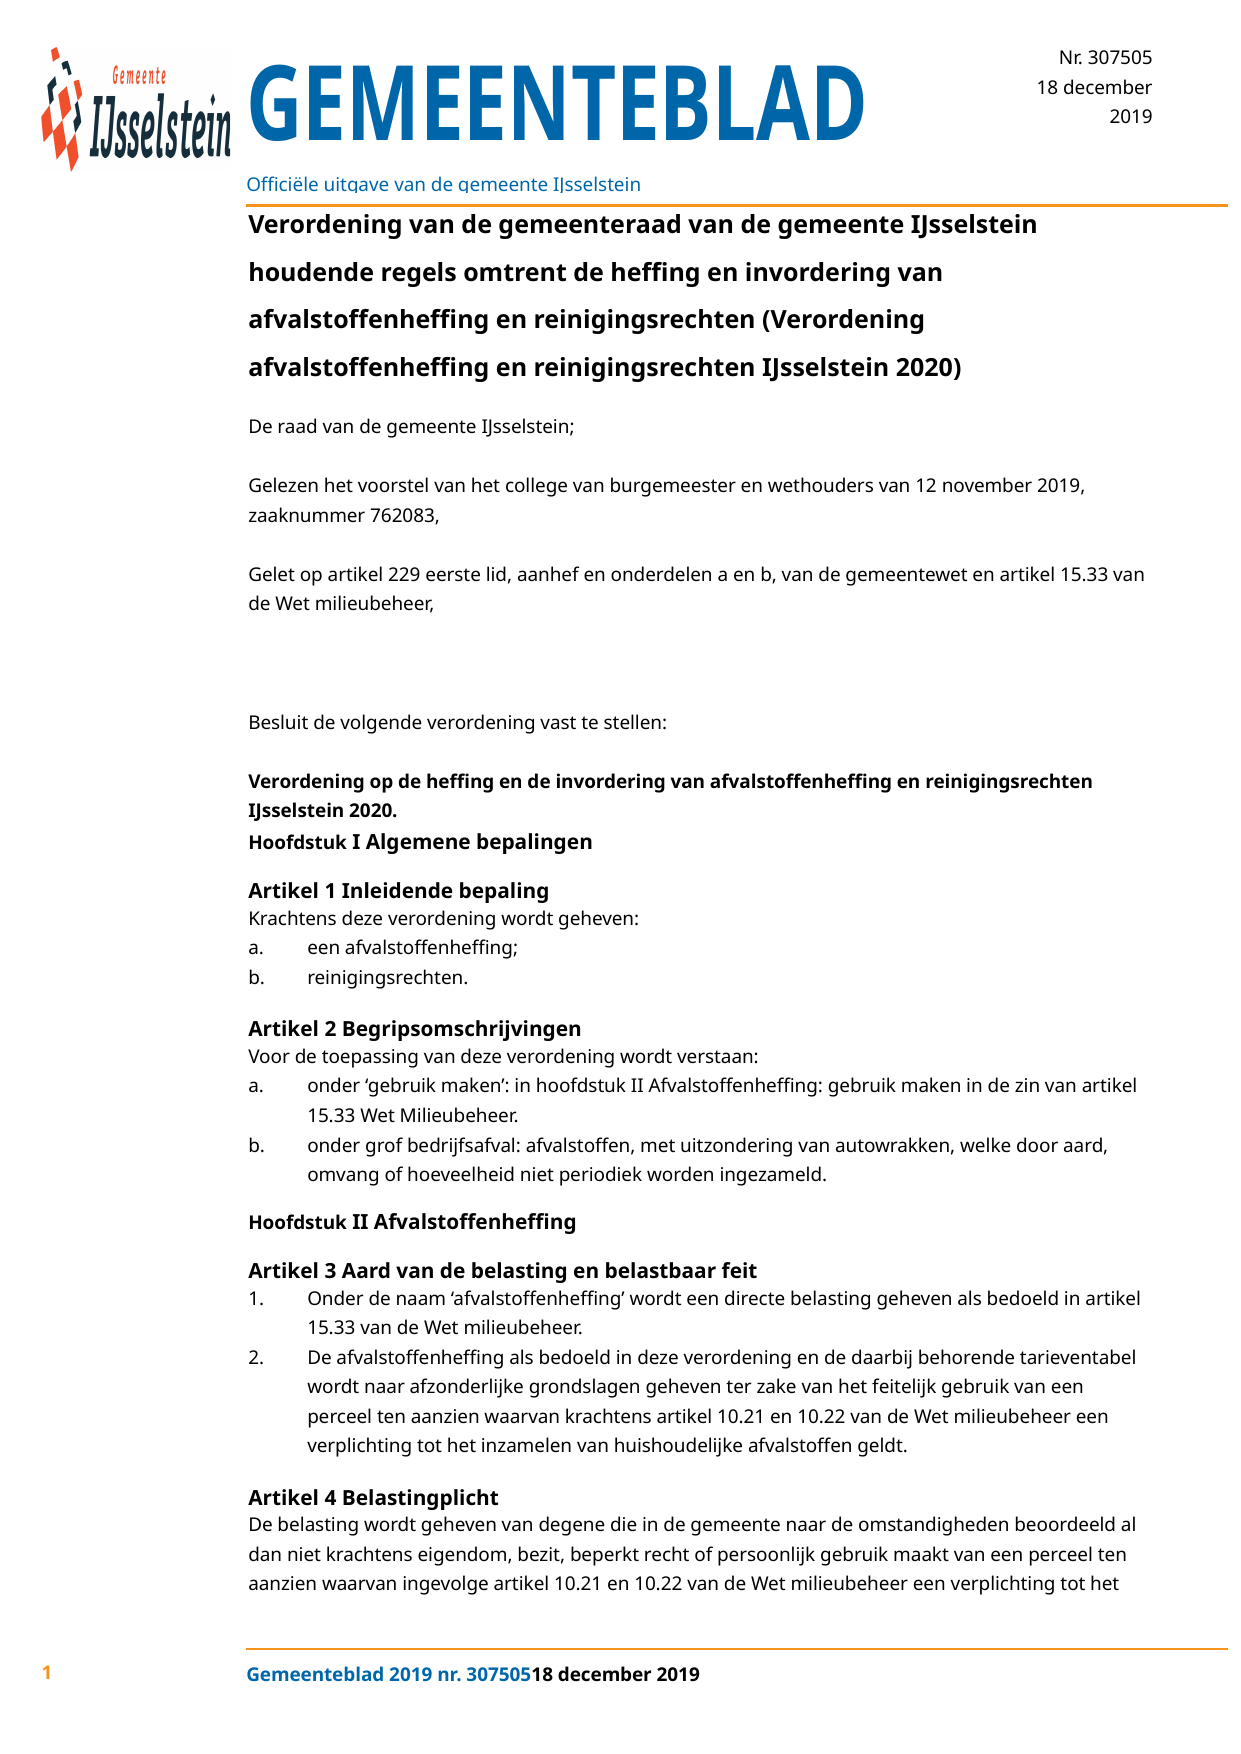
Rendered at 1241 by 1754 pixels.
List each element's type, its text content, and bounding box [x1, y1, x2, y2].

list onder ‘gebruik maken’: in hoofdstuk II Afvalstoffenheffing: gebruik maken in de zin van artikel 15.33 Wet Milieubeheer. [248, 1073, 1152, 1128]
text Verordening op de heffing en de invordering van afvalstoffenheffing en reinigingsrechten IJsselstein 2020. [248, 768, 1152, 823]
list onder grof bedrijfsafval: afvalstoffen, met uitzondering van autowrakken, welke door aard, omvang of hoeveelheid niet periodiek worden ingezameld. [248, 1132, 1152, 1187]
text Gelezen het voorstel van het college van burgemeester en wethouders van 12 november 2019, zaaknummer 762083, [248, 472, 1152, 528]
text Hoofdstuk I Algemene bepalingen [248, 827, 1152, 856]
text De belasting wordt geheven van degene die in de gemeente naar de omstandigheden beoordeeld al dan niet krachtens eigendom, bezit, beperkt recht of persoonlijk gebruik maakt van een perceel ten aanzien waarvan ingevolge artikel 10.21 en 10.22 van de Wet milieubeheer een verplichting tot het [248, 1511, 1152, 1596]
list De afvalstoffenheffing als bedoeld in deze verordening en de daarbij behorende tarieventabel wordt naar afzonderlijke grondslagen geheven ter zake van het feitelijk gebruik van een perceel ten aanzien waarvan krachtens artikel 10.21 en 10.22 van de Wet milieubeheer een verplichting tot het inzamelen van huishoudelijke afvalstoffen geldt. [248, 1344, 1152, 1458]
list reinigingsrechten. [248, 964, 1152, 990]
text Artikel 4 Belastingplicht [248, 1483, 1152, 1511]
text Gelet op artikel 229 eerste lid, aanhef en onderdelen a en b, van de gemeentewet en artikel 15.33 van de Wet milieubeheer, [248, 561, 1152, 616]
text Hoofdstuk II Afvalstoffenheffing [248, 1207, 1152, 1235]
list Onder de naam ‘afvalstoffenheffing’ wordt een directe belasting geheven als bedoeld in artikel 15.33 van de Wet milieubeheer. [248, 1285, 1152, 1340]
text Krachtens deze verordening wordt geheven: [248, 905, 1152, 931]
text De raad van de gemeente IJsselstein; [248, 413, 1152, 439]
text Verordening van de gemeenteraad van de gemeente IJsselstein houdende regels omtrent de heffing en invordering van afvalstoffenheffing en reinigingsrechten (Verordening afvalstoffenheffing en reinigingsrechten IJsselstein 2020) [248, 207, 1152, 384]
list een afvalstoffenheffing; [248, 934, 1152, 960]
text Artikel 1 Inleidende bepaling [248, 877, 1152, 905]
text Besluit de volgende verordening vast te stellen: [248, 709, 1152, 735]
text Artikel 2 Begripsomschrijvingen [248, 1014, 1152, 1043]
text Artikel 3 Aard van de belasting en belastbaar feit [248, 1256, 1152, 1285]
text Voor de toepassing van deze verordening wordt verstaan: [248, 1043, 1152, 1069]
picture [41, 47, 231, 172]
